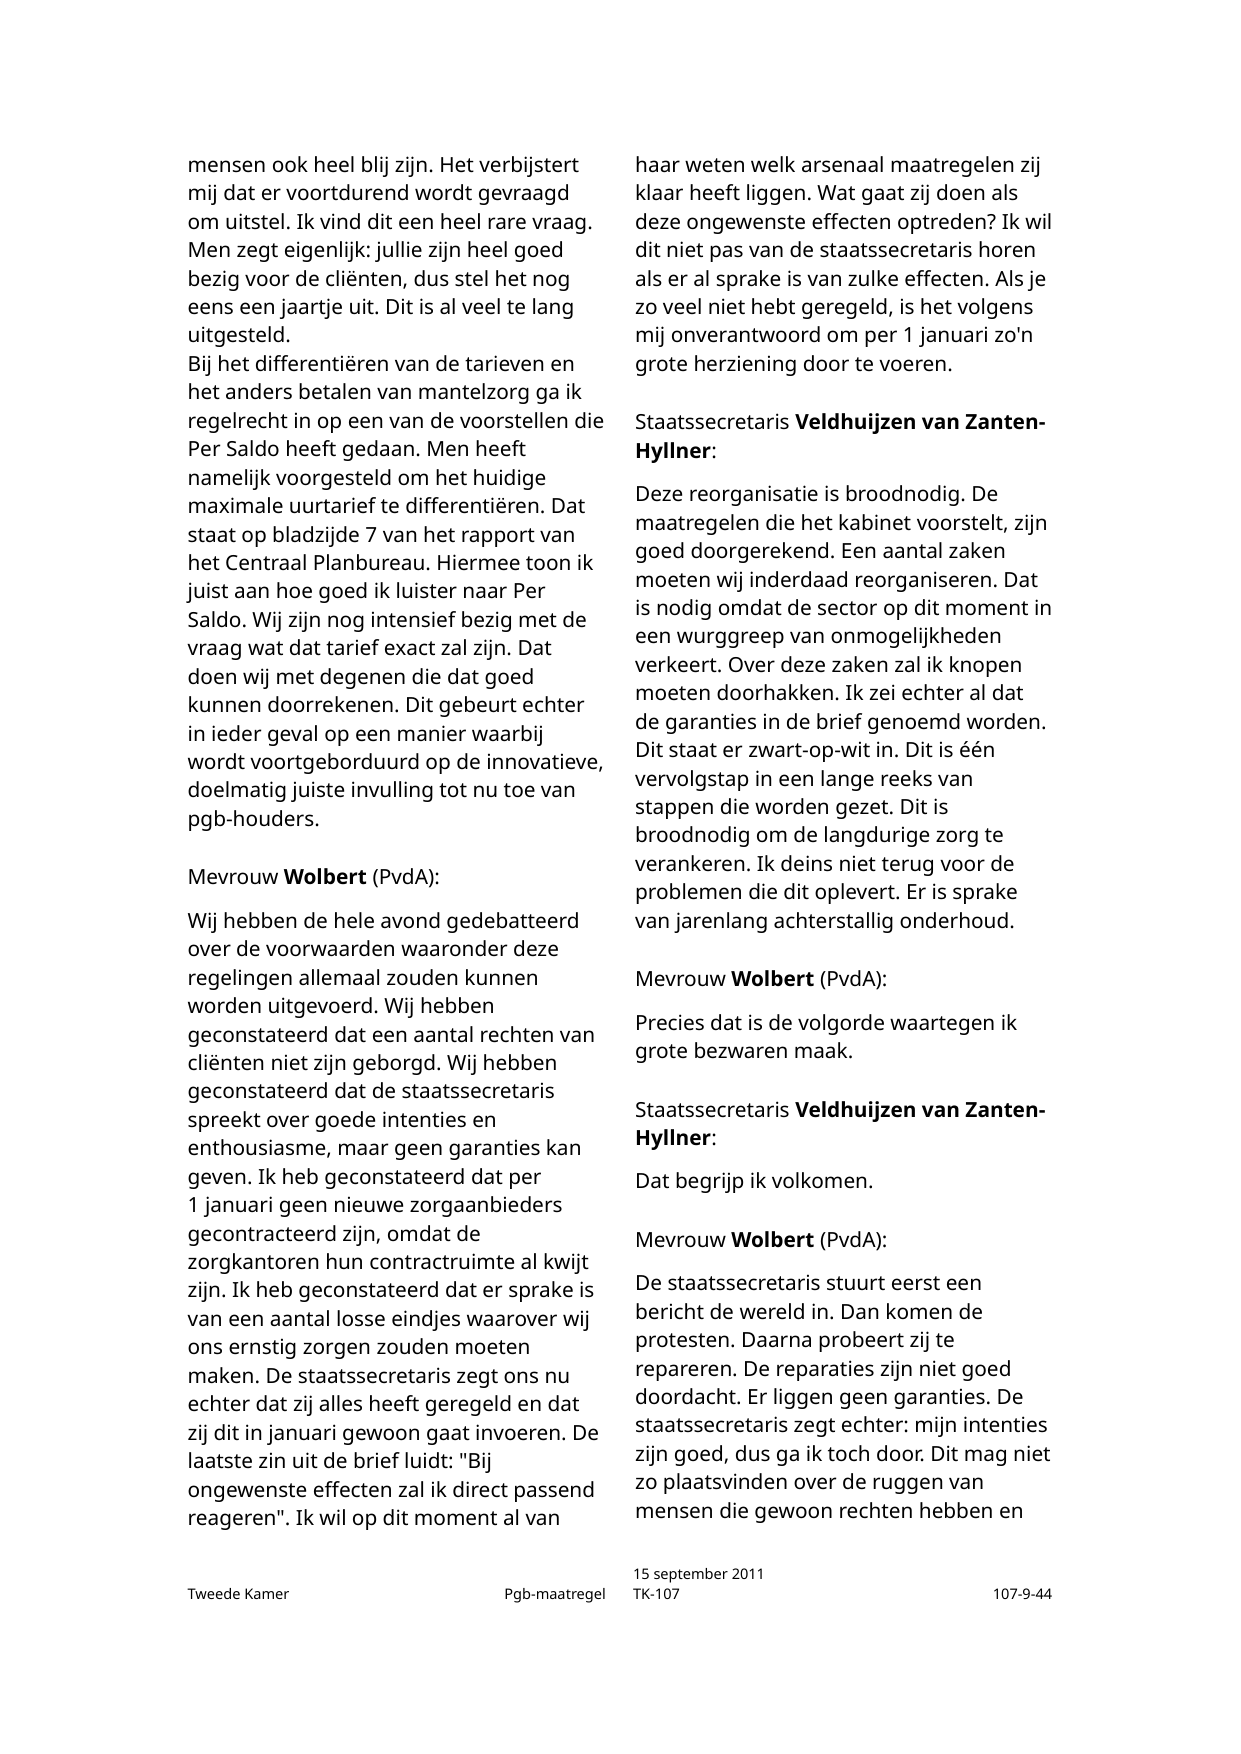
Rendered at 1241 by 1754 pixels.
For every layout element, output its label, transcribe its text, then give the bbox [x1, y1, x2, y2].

text Bij het differentiëren van de tarieven en het anders betalen van mantelzorg ga ik regelrecht in op een van de voorstellen die Per Saldo heeft gedaan. Men heeft namelijk voorgesteld om het huidige maximale uurtarief te differentiëren. Dat staat op bladzijde 7 van het rapport van het Centraal Planbureau. Hiermee toon ik juist aan hoe goed ik luister naar Per Saldo. Wij zijn nog intensief bezig met de vraag wat dat tarief exact zal zijn. Dat doen wij met degenen die dat goed kunnen doorrekenen. Dit gebeurt echter in ieder geval op een manier waarbij wordt voortgeborduurd op de innovatieve, doelmatig juiste invulling tot nu toe van pgb-houders. [187, 349, 605, 832]
text Staatssecretaris Veldhuijzen van Zanten-Hyllner: [635, 1095, 1053, 1152]
text Mevrouw Wolbert (PvdA): [187, 862, 605, 891]
text Mevrouw Wolbert (PvdA): [635, 1225, 1053, 1253]
text Dat begrijp ik volkomen. [635, 1167, 1053, 1195]
text Precies dat is de volgorde waartegen ik grote bezwaren maak. [635, 1008, 1053, 1065]
text Wij hebben de hele avond gedebatteerd over de voorwaarden waaronder deze regelingen allemaal zouden kunnen worden uitgevoerd. Wij hebben geconstateerd dat een aantal rechten van cliënten niet zijn geborgd. Wij hebben geconstateerd dat de staatssecretaris spreekt over goede intenties en enthousiasme, maar geen garanties kan geven. Ik heb geconstateerd dat per 1 januari geen nieuwe zorgaanbieders gecontracteerd zijn, omdat de zorgkantoren hun contractruimte al kwijt zijn. Ik heb geconstateerd dat er sprake is van een aantal losse eindjes waarover wij ons ernstig zorgen zouden moeten maken. De staatssecretaris zegt ons nu echter dat zij alles heeft geregeld en dat zij dit in januari gewoon gaat invoeren. De laatste zin uit de brief luidt: "Bij ongewenste effecten zal ik direct passend reageren". Ik wil op dit moment al van [187, 906, 605, 1532]
text Deze reorganisatie is broodnodig. De maatregelen die het kabinet voorstelt, zijn goed doorgerekend. Een aantal zaken moeten wij inderdaad reorganiseren. Dat is nodig omdat de sector op dit moment in een wurggreep van onmogelijkheden verkeert. Over deze zaken zal ik knopen moeten doorhakken. Ik zei echter al dat de garanties in de brief genoemd worden. Dit staat er zwart-op-wit in. Dit is één vervolgstap in een lange reeks van stappen die worden gezet. Dit is broodnodig om de langdurige zorg te verankeren. Ik deins niet terug voor de problemen die dit oplevert. Er is sprake van jarenlang achterstallig onderhoud. [635, 479, 1053, 934]
text De staatssecretaris stuurt eerst een bericht de wereld in. Dan komen de protesten. Daarna probeert zij te repareren. De reparaties zijn niet goed doordacht. Er liggen geen garanties. De staatssecretaris zegt echter: mijn intenties zijn goed, dus ga ik toch door. Dit mag niet zo plaatsvinden over de ruggen van mensen die gewoon rechten hebben en [635, 1268, 1053, 1524]
text mensen ook heel blij zijn. Het verbijstert mij dat er voortdurend wordt gevraagd om uitstel. Ik vind dit een heel rare vraag. Men zegt eigenlijk: jullie zijn heel goed bezig voor de cliënten, dus stel het nog eens een jaartje uit. Dit is al veel te lang uitgesteld. [187, 150, 605, 349]
text Mevrouw Wolbert (PvdA): [635, 964, 1053, 993]
text haar weten welk arsenaal maatregelen zij klaar heeft liggen. Wat gaat zij doen als deze ongewenste effecten optreden? Ik wil dit niet pas van de staatssecretaris horen als er al sprake is van zulke effecten. Als je zo veel niet hebt geregeld, is het volgens mij onverantwoord om per 1 januari zo'n grote herziening door te voeren. [635, 150, 1053, 377]
text Staatssecretaris Veldhuijzen van Zanten-Hyllner: [635, 407, 1053, 464]
